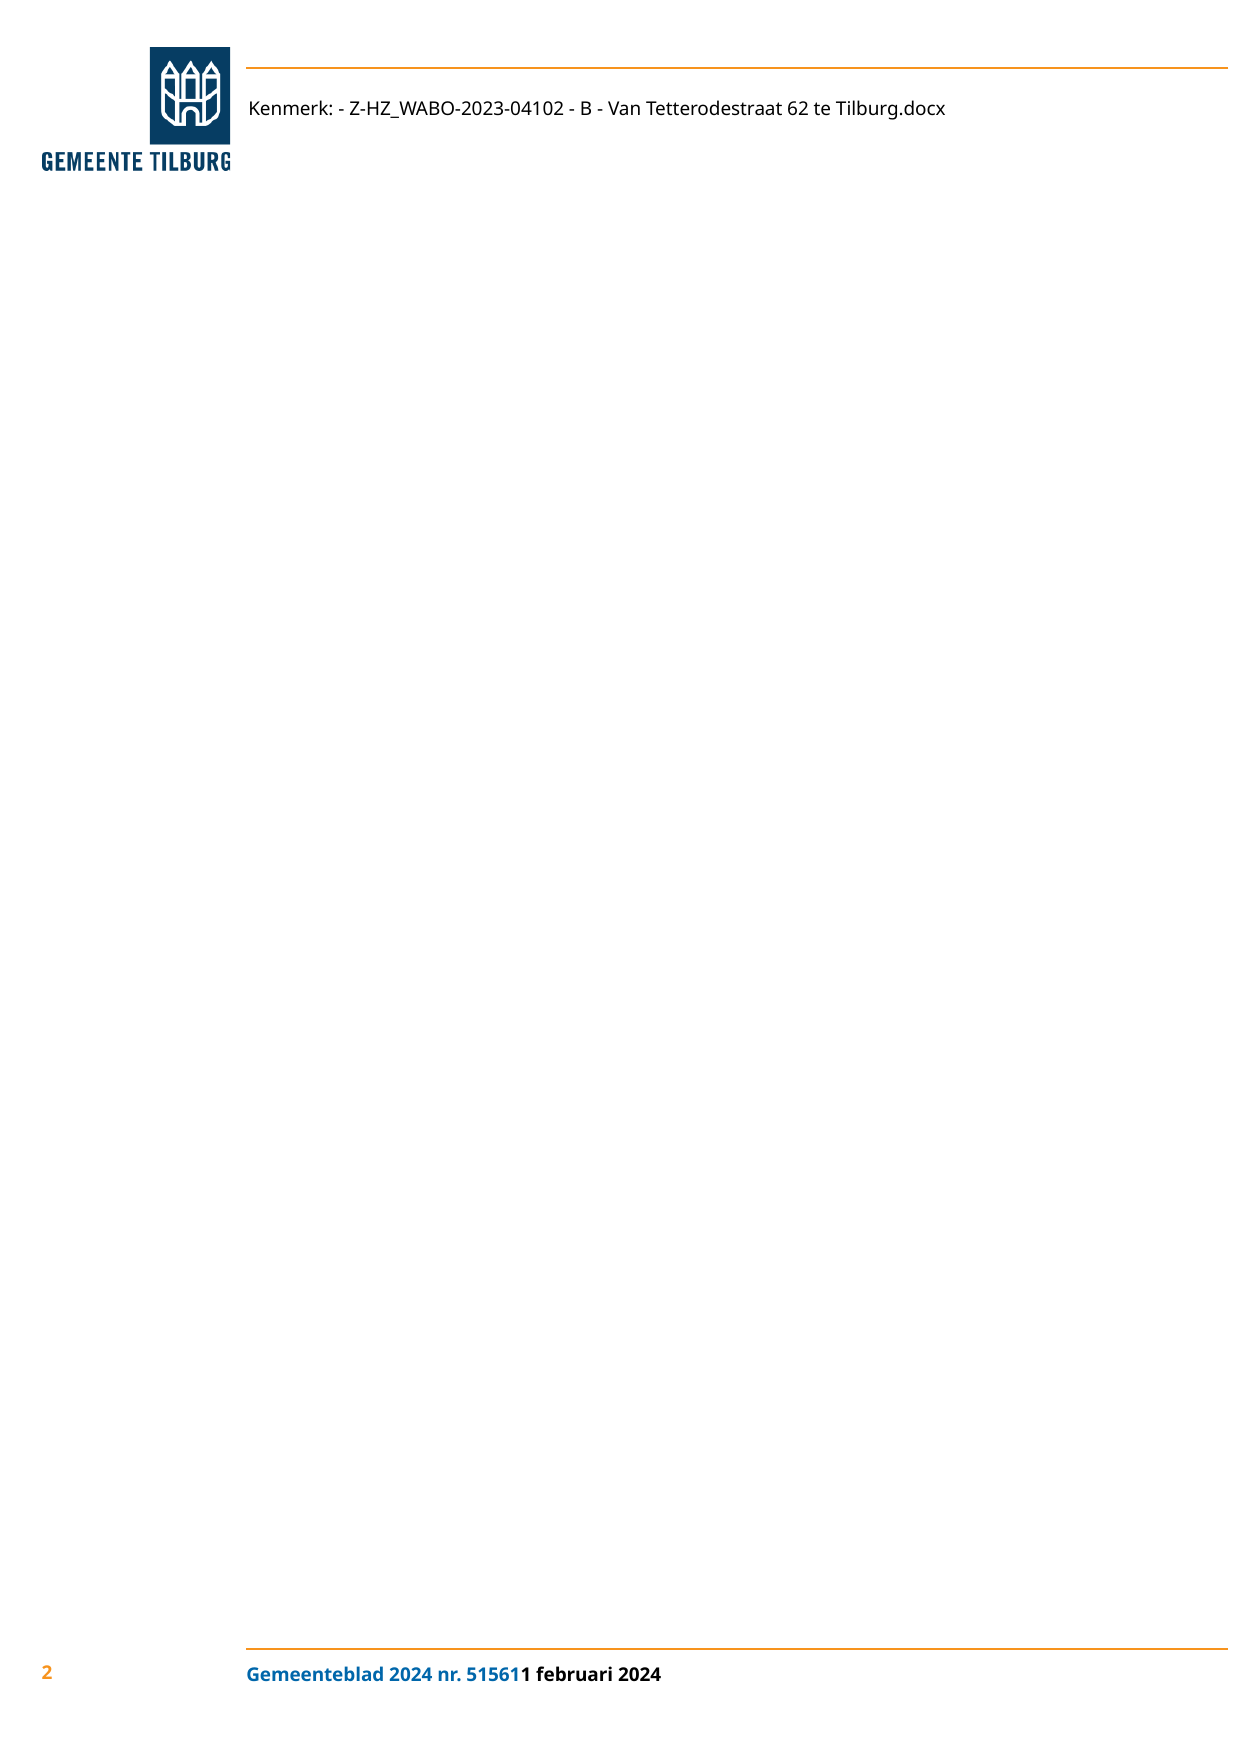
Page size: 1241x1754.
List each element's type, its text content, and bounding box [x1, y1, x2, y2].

picture [41, 47, 231, 172]
text Kenmerk: - Z-HZ_WABO-2023-04102 - B - Van Tetterodestraat 62 te Tilburg.docx [248, 95, 1152, 121]
